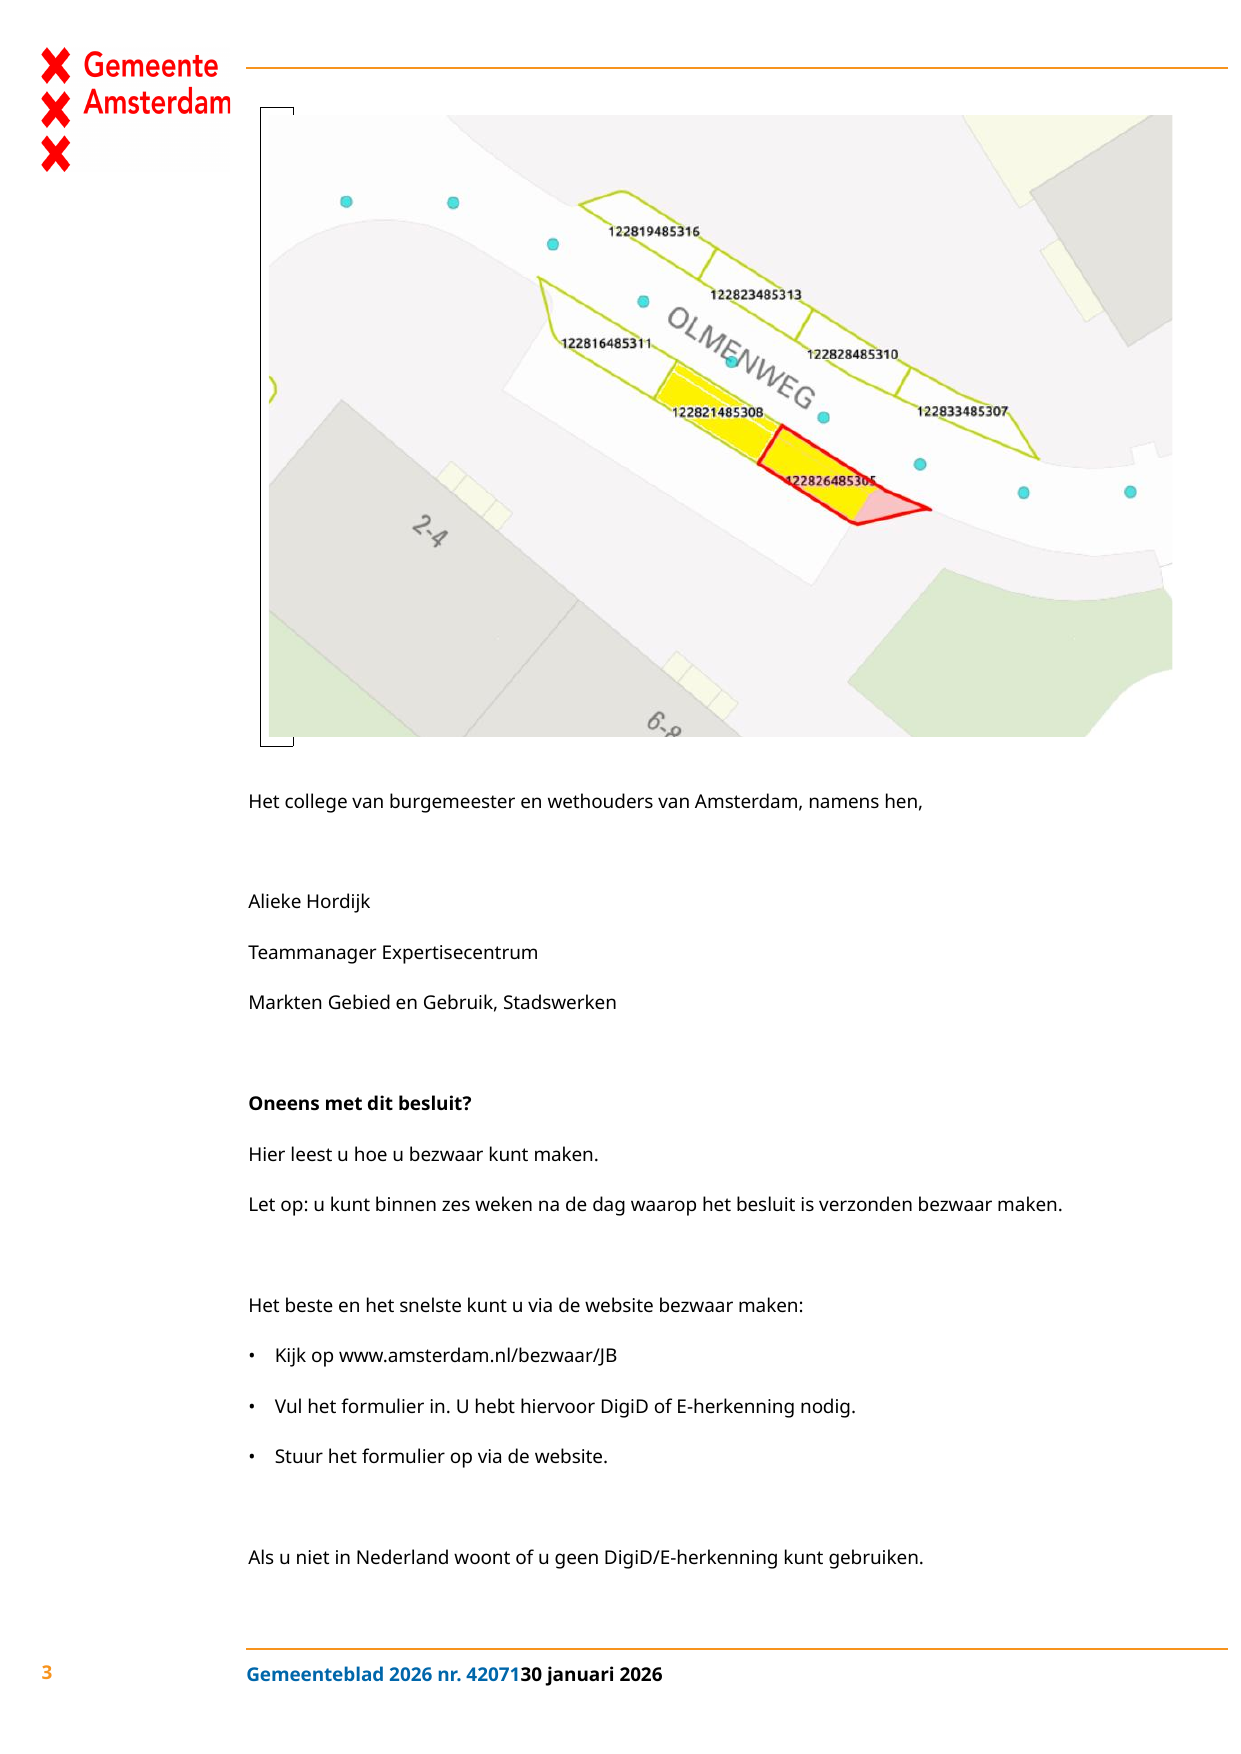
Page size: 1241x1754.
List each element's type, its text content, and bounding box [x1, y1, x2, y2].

text Oneens met dit besluit? [248, 1090, 1152, 1116]
text Markten Gebied en Gebruik, Stadswerken [248, 989, 1152, 1015]
text • Vul het formulier in. U hebt hiervoor DigiD of E-herkenning nodig. [248, 1393, 1152, 1419]
picture [41, 47, 231, 172]
text Teammanager Expertisecentrum [248, 939, 1152, 965]
text Hier leest u hoe u bezwaar kunt maken. [248, 1141, 1152, 1167]
text Alieke Hordijk [248, 889, 1152, 914]
text Let op: u kunt binnen zes weken na de dag waarop het besluit is verzonden bezwaar maken. [248, 1191, 1152, 1217]
text Het beste en het snelste kunt u via de website bezwaar maken: [248, 1292, 1152, 1318]
picture [268, 115, 1173, 737]
text • Kijk op www.amsterdam.nl/bezwaar/JB [248, 1342, 1152, 1368]
text Het college van burgemeester en wethouders van Amsterdam, namens hen, [248, 788, 1152, 814]
text • Stuur het formulier op via de website. [248, 1443, 1152, 1469]
text Als u niet in Nederland woont of u geen DigiD/E-herkenning kunt gebruiken. [248, 1544, 1152, 1570]
